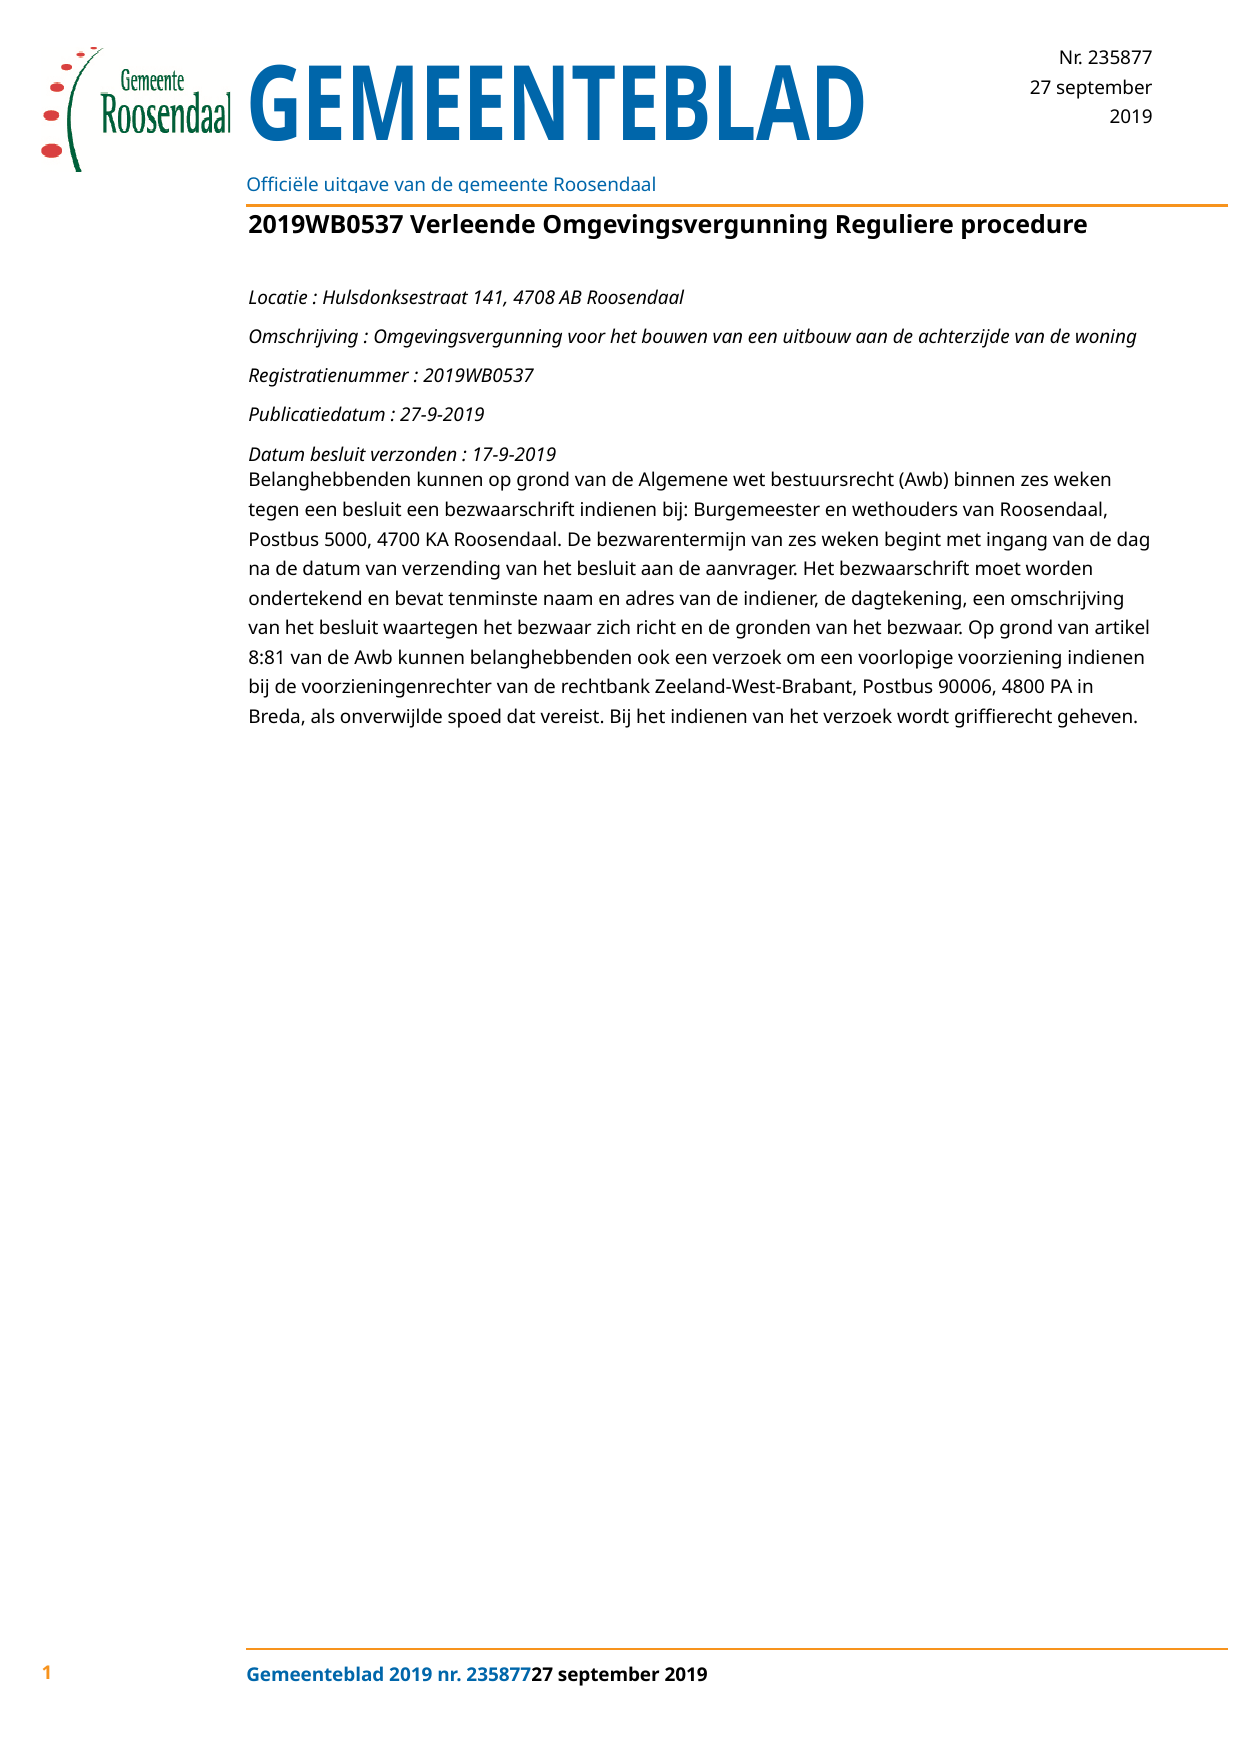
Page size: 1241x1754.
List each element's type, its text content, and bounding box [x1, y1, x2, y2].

text Datum besluit verzonden : 17-9-2019 [248, 441, 1152, 467]
text Locatie : Hulsdonksestraat 141, 4708 AB Roosendaal [248, 284, 1152, 309]
text Registratienummer : 2019WB0537 [248, 362, 1152, 388]
text Belanghebbenden kunnen op grond van de Algemene wet bestuursrecht (Awb) binnen zes weken tegen een besluit een bezwaarschrift indienen bij: Burgemeester en wethouders van Roosendaal, Postbus 5000, 4700 KA Roosendaal. De bezwarentermijn van zes weken begint met ingang van de dag na de datum van verzending van het besluit aan de aanvrager. Het bezwaarschrift moet worden ondertekend en bevat tenminste naam en adres van de indiener, de dagtekening, een omschrijving van het besluit waartegen het bezwaar zich richt en de gronden van het bezwaar. Op grond van artikel 8:81 van de Awb kunnen belanghebbenden ook een verzoek om een voorlopige voorziening indienen bij de voorzieningenrechter van de rechtbank Zeeland-West-Brabant, Postbus 90006, 4800 PA in Breda, als onverwijlde spoed dat vereist. Bij het indienen van het verzoek wordt griffierecht geheven. [248, 467, 1152, 729]
text 2019WB0537 Verleende Omgevingsvergunning Reguliere procedure [248, 207, 1152, 241]
picture [41, 47, 231, 172]
text Publicatiedatum : 27-9-2019 [248, 402, 1152, 427]
text Omschrijving : Omgevingsvergunning voor het bouwen van een uitbouw aan de achterzijde van de woning [248, 323, 1152, 349]
